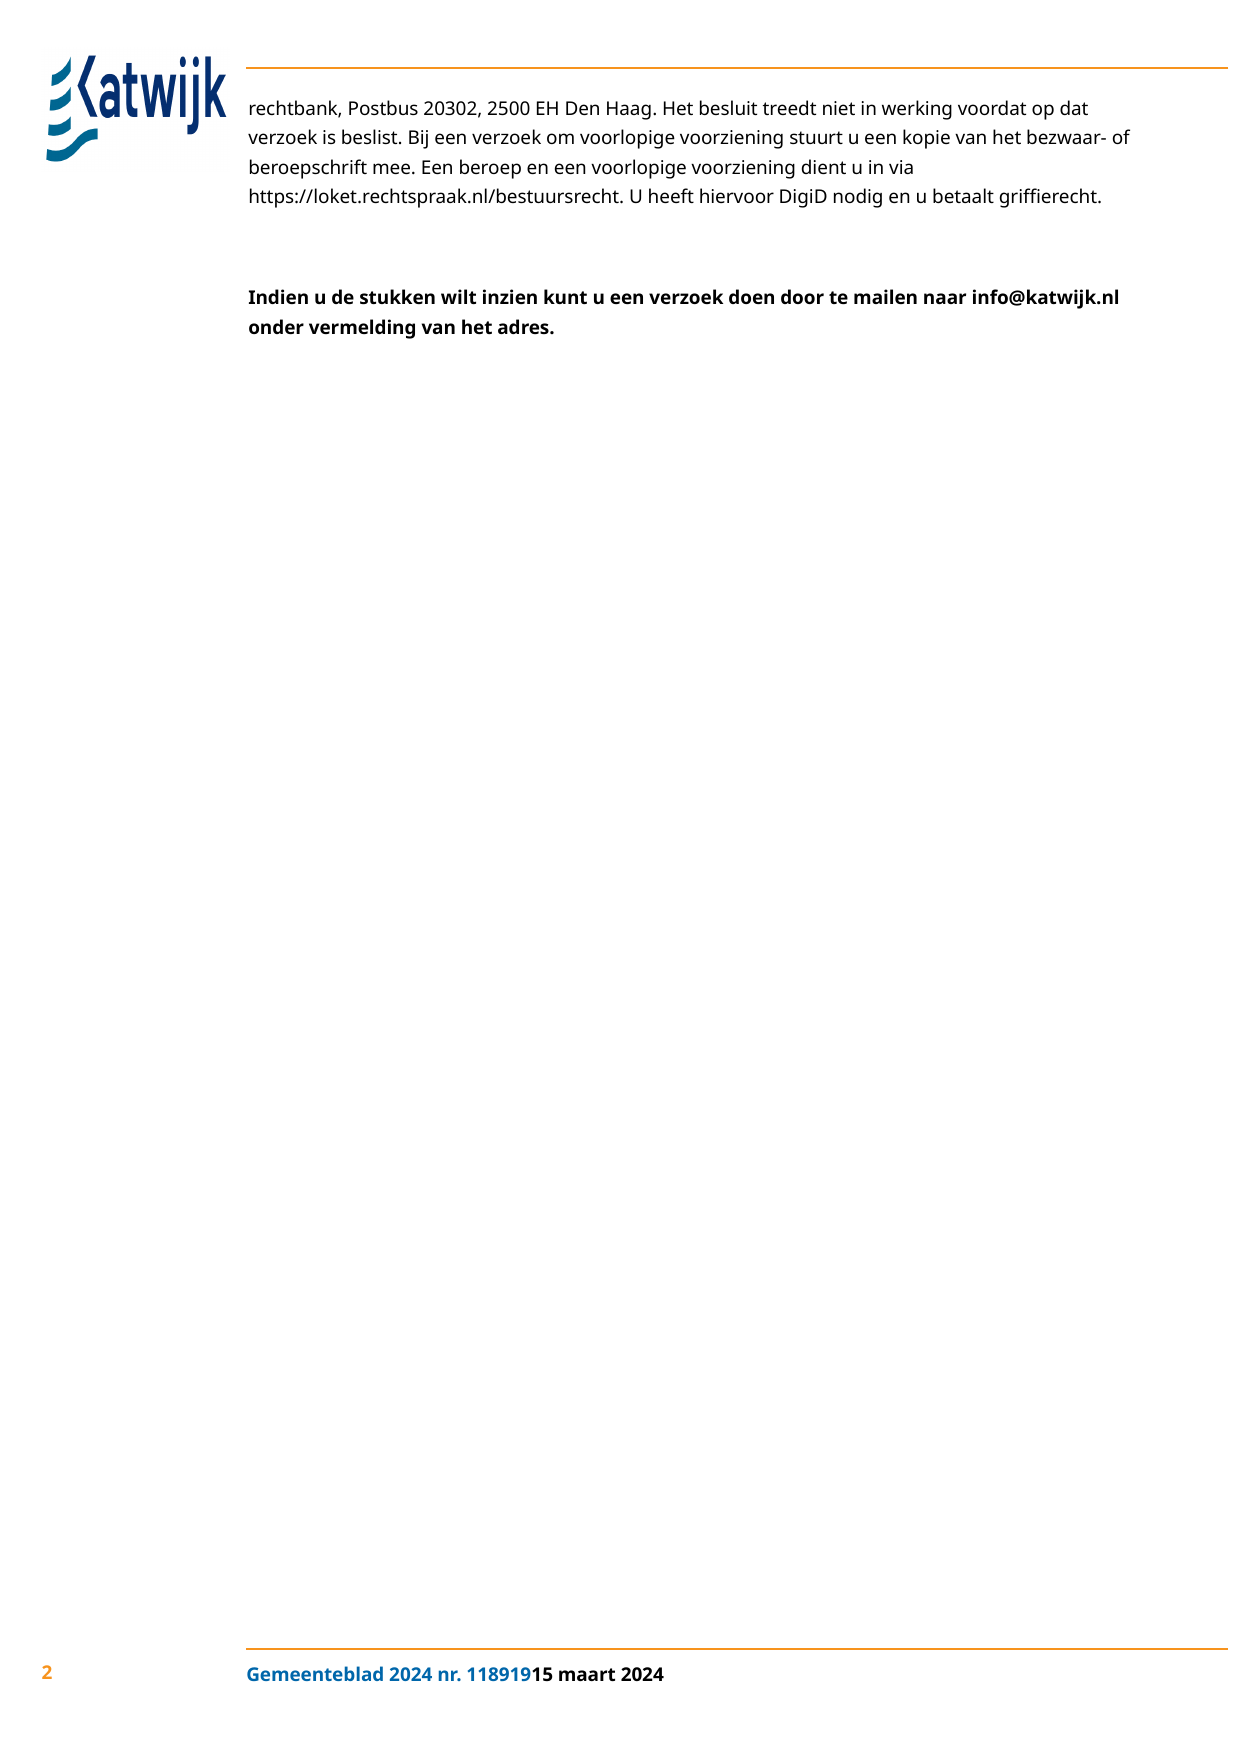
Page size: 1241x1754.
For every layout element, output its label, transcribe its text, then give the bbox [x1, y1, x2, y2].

text Indien u de stukken wilt inzien kunt u een verzoek doen door te mailen naar info@katwijk.nl onder vermelding van het adres. [248, 284, 1152, 340]
text rechtbank, Postbus 20302, 2500 EH Den Haag. Het besluit treedt niet in werking voordat op dat verzoek is beslist. Bij een verzoek om voorlopige voorziening stuurt u een kopie van het bezwaar- of beroepschrift mee. Een beroep en een voorlopige voorziening dient u in via https://loket.rechtspraak.nl/bestuursrecht. U heeft hiervoor DigiD nodig en u betaalt griffierecht. [248, 95, 1152, 209]
picture [41, 47, 231, 172]
